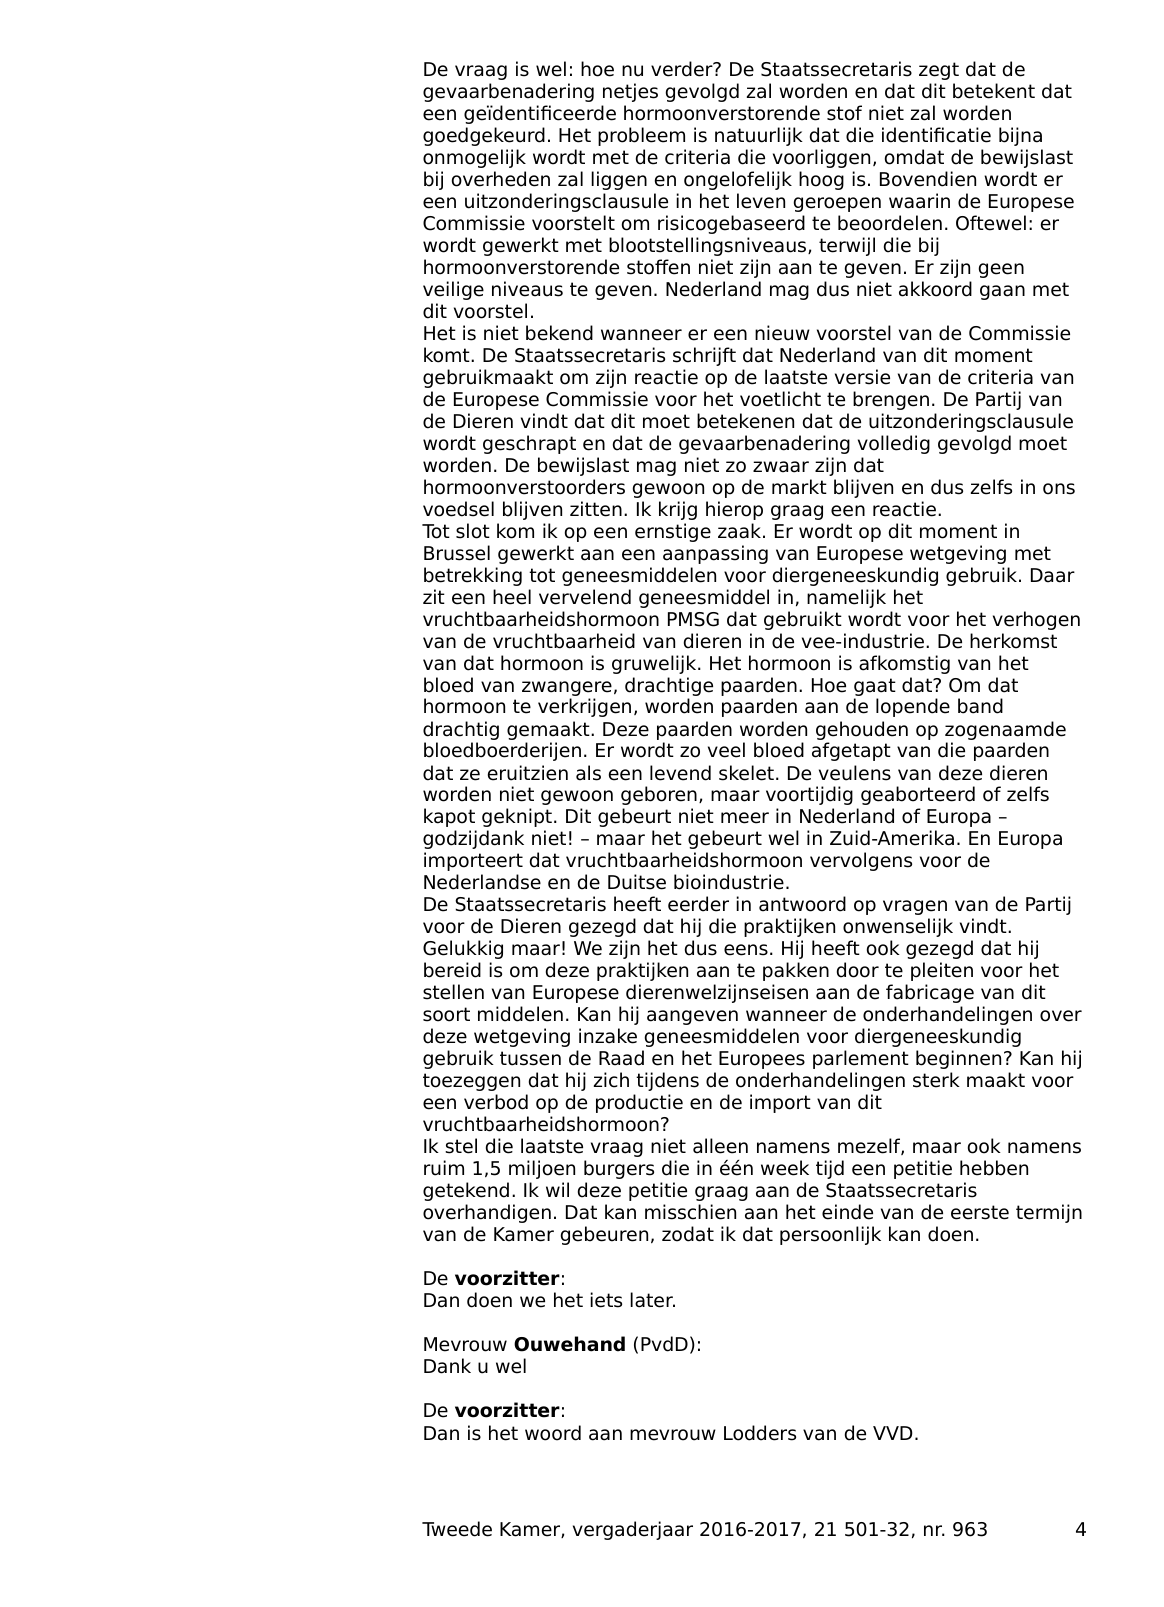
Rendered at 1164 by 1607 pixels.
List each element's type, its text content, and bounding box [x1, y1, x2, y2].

text De vraag is wel: hoe nu verder? De Staatssecretaris zegt dat de gevaarbenadering netjes gevolgd zal worden en dat dit betekent dat een geïdentificeerde hormoonverstorende stof niet zal worden goedgekeurd. Het probleem is natuurlijk dat die identificatie bijna onmogelijk wordt met de criteria die voorliggen, omdat de bewijslast bij overheden zal liggen en ongelofelijk hoog is. Bovendien wordt er een uitzonderingsclausule in het leven geroepen waarin de Europese Commissie voorstelt om risicogebaseerd te beoordelen. Oftewel: er wordt gewerkt met blootstellingsniveaus, terwijl die bij hormoonverstorende stoffen niet zijn aan te geven. Er zijn geen veilige niveaus te geven. Nederland mag dus niet akkoord gaan met dit voorstel. [422, 59, 1087, 323]
text De voorzitter: [422, 1268, 1087, 1290]
text Tot slot kom ik op een ernstige zaak. Er wordt op dit moment in Brussel gewerkt aan een aanpassing van Europese wetgeving met betrekking tot geneesmiddelen voor diergeneeskundig gebruik. Daar zit een heel vervelend geneesmiddel in, namelijk het vruchtbaarheidshormoon PMSG dat gebruikt wordt voor het verhogen van de vruchtbaarheid van dieren in de vee-industrie. De herkomst van dat hormoon is gruwelijk. Het hormoon is afkomstig van het bloed van zwangere, drachtige paarden. Hoe gaat dat? Om dat hormoon te verkrijgen, worden paarden aan de lopende band drachtig gemaakt. Deze paarden worden gehouden op zogenaamde bloedboerderijen. Er wordt zo veel bloed afgetapt van die paarden dat ze eruitzien als een levend skelet. De veulens van deze dieren worden niet gewoon geboren, maar voortijdig geaborteerd of zelfs kapot geknipt. Dit gebeurt niet meer in Nederland of Europa – godzijdank niet! – maar het gebeurt wel in Zuid-Amerika. En Europa importeert dat vruchtbaarheidshormoon vervolgens voor de Nederlandse en de Duitse bioindustrie. [422, 521, 1087, 894]
text De voorzitter: [422, 1400, 1087, 1422]
text Dank u wel [422, 1356, 1087, 1378]
text De Staatssecretaris heeft eerder in antwoord op vragen van de Partij voor de Dieren gezegd dat hij die praktijken onwenselijk vindt. Gelukkig maar! We zijn het dus eens. Hij heeft ook gezegd dat hij bereid is om deze praktijken aan te pakken door te pleiten voor het stellen van Europese dierenwelzijnseisen aan de fabricage van dit soort middelen. Kan hij aangeven wanneer de onderhandelingen over deze wetgeving inzake geneesmiddelen voor diergeneeskundig gebruik tussen de Raad en het Europees parlement beginnen? Kan hij toezeggen dat hij zich tijdens de onderhandelingen sterk maakt voor een verbod op de productie en de import van dit vruchtbaarheidshormoon? [422, 894, 1087, 1136]
text Dan doen we het iets later. [422, 1290, 1087, 1312]
text Dan is het woord aan mevrouw Lodders van de VVD. [422, 1422, 1087, 1444]
text Het is niet bekend wanneer er een nieuw voorstel van de Commissie komt. De Staatssecretaris schrijft dat Nederland van dit moment gebruikmaakt om zijn reactie op de laatste versie van de criteria van de Europese Commissie voor het voetlicht te brengen. De Partij van de Dieren vindt dat dit moet betekenen dat de uitzonderingsclausule wordt geschrapt en dat de gevaarbenadering volledig gevolgd moet worden. De bewijslast mag niet zo zwaar zijn dat hormoonverstoorders gewoon op de markt blijven en dus zelfs in ons voedsel blijven zitten. Ik krijg hierop graag een reactie. [422, 323, 1087, 521]
text Ik stel die laatste vraag niet alleen namens mezelf, maar ook namens ruim 1,5 miljoen burgers die in één week tijd een petitie hebben getekend. Ik wil deze petitie graag aan de Staatssecretaris overhandigen. Dat kan misschien aan het einde van de eerste termijn van de Kamer gebeuren, zodat ik dat persoonlijk kan doen. [422, 1136, 1087, 1246]
text Mevrouw Ouwehand (PvdD): [422, 1334, 1087, 1356]
